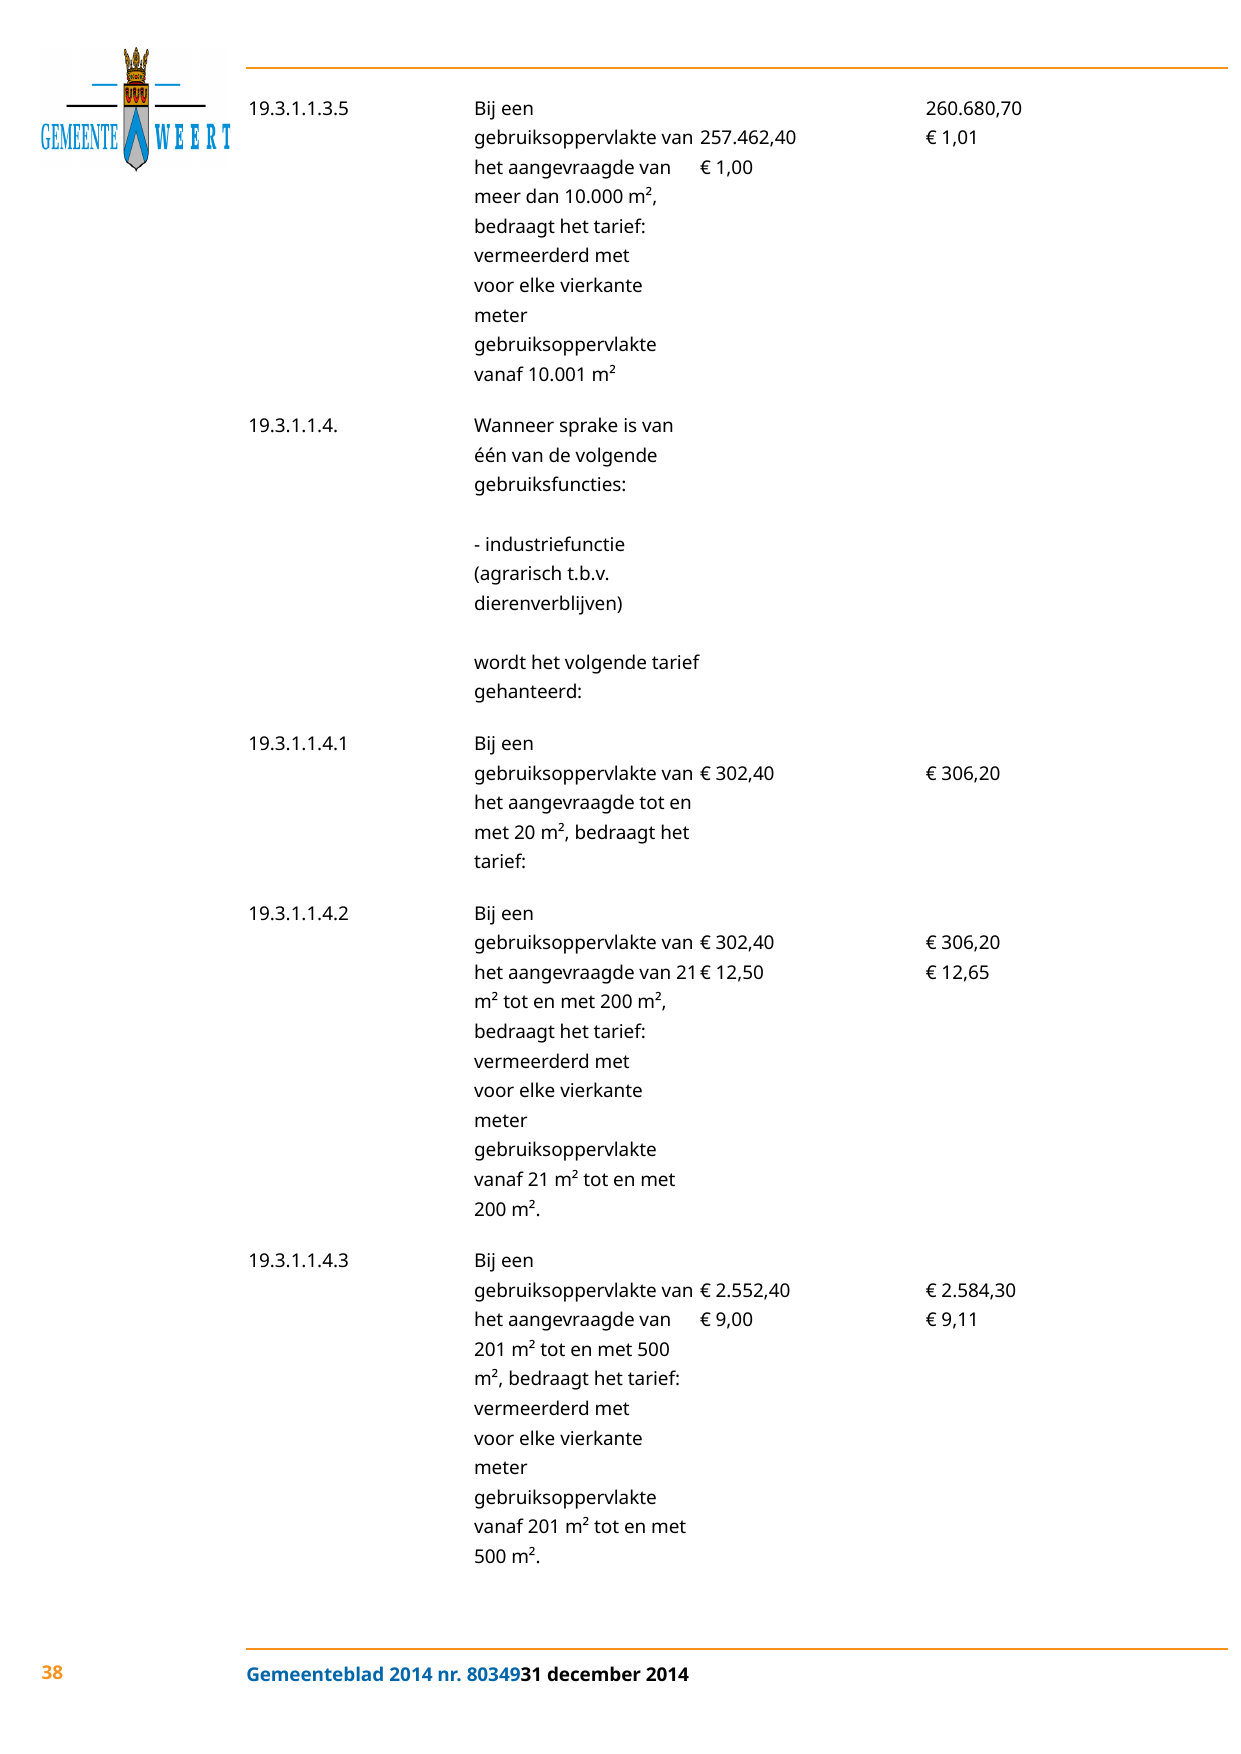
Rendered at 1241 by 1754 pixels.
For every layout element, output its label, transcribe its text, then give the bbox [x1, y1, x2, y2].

table_cell 19.3.1.1.4.1 [248, 730, 474, 874]
table_cell € 306,20 € 12,65 [926, 900, 1152, 1222]
table_cell 257.462,40 € 1,00 [700, 95, 926, 387]
table_cell [700, 874, 926, 900]
table_cell [474, 874, 700, 900]
table_cell [248, 705, 474, 730]
table_cell [926, 1222, 1152, 1247]
table_cell € 2.552,40 € 9,00 [700, 1247, 926, 1569]
table_cell € 302,40 [700, 730, 926, 874]
table_cell [248, 1222, 474, 1247]
table_cell € 302,40 € 12,50 [700, 900, 926, 1222]
table_cell [248, 1569, 474, 1594]
table_cell 19.3.1.1.3.5 [248, 95, 474, 387]
table_cell [474, 387, 700, 412]
table_cell [700, 1569, 926, 1594]
table_cell [700, 705, 926, 730]
table_cell Bij een gebruiksoppervlakte van het aangevraagde van meer dan 10.000 m², bedraagt het tarief: vermeerderd met voor elke vierkante meter gebruiksoppervlakte vanaf 10.001 m² [474, 95, 700, 387]
table_cell Bij een gebruiksoppervlakte van het aangevraagde tot en met 20 m², bedraagt het tarief: [474, 730, 700, 874]
picture [41, 47, 231, 172]
table_cell 19.3.1.1.4. [248, 413, 474, 704]
table_cell [926, 1569, 1152, 1594]
table_cell [474, 705, 700, 730]
table_cell [248, 874, 474, 900]
table_cell 19.3.1.1.4.2 [248, 900, 474, 1222]
table_cell [926, 705, 1152, 730]
table_cell [700, 387, 926, 412]
table_cell [926, 874, 1152, 900]
table_cell 19.3.1.1.4.3 [248, 1247, 474, 1569]
table_cell Bij een gebruiksoppervlakte van het aangevraagde van 21 m² tot en met 200 m², bedraagt het tarief: vermeerderd met voor elke vierkante meter gebruiksoppervlakte vanaf 21 m² tot en met 200 m². [474, 900, 700, 1222]
table_cell [926, 387, 1152, 412]
table_cell [248, 387, 474, 412]
table_cell € 2.584,30 € 9,11 [926, 1247, 1152, 1569]
table_cell € 306,20 [926, 730, 1152, 874]
table_cell [700, 1222, 926, 1247]
table_cell [926, 413, 1152, 704]
table_cell [474, 1569, 700, 1594]
table_cell Wanneer sprake is van één van de volgende gebruiksfuncties: - industriefunctie (agrarisch t.b.v. dierenverblijven) wordt het volgende tarief gehanteerd: [474, 413, 700, 704]
table_cell [474, 1222, 700, 1247]
table_cell 260.680,70 € 1,01 [926, 95, 1152, 387]
table_cell Bij een gebruiksoppervlakte van het aangevraagde van 201 m² tot en met 500 m², bedraagt het tarief: vermeerderd met voor elke vierkante meter gebruiksoppervlakte vanaf 201 m² tot en met 500 m². [474, 1247, 700, 1569]
table_cell [700, 413, 926, 704]
